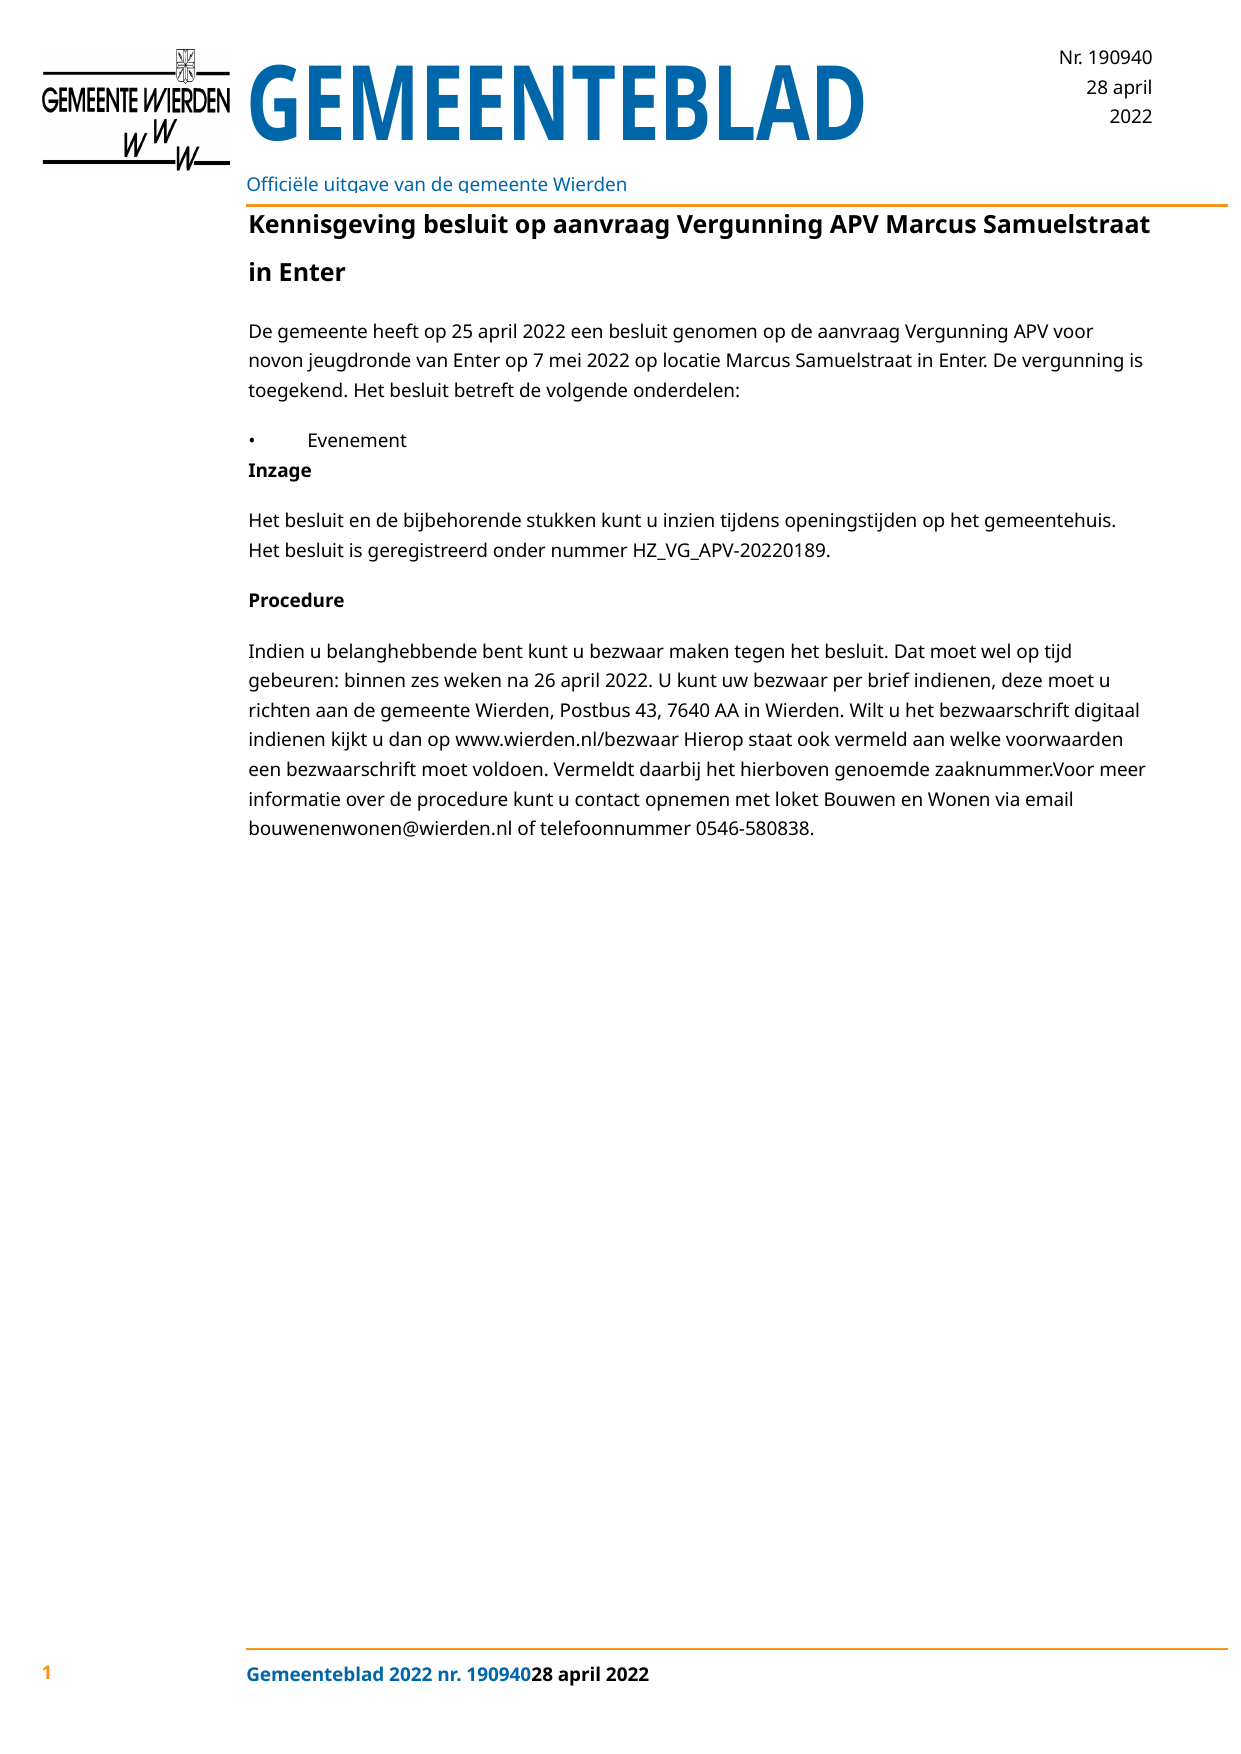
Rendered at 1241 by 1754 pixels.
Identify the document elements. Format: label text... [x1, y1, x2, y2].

text Kennisgeving besluit op aanvraag Vergunning APV Marcus Samuelstraat in Enter [248, 207, 1152, 288]
text Indien u belanghebbende bent kunt u bezwaar maken tegen het besluit. Dat moet wel op tijd gebeuren: binnen zes weken na 26 april 2022. U kunt uw bezwaar per brief indienen, deze moet u richten aan de gemeente Wierden, Postbus 43, 7640 AA in Wierden. Wilt u het bezwaarschrift digitaal indienen kijkt u dan op www.wierden.nl/bezwaar Hierop staat ook vermeld aan welke voorwaarden een bezwaarschrift moet voldoen. Vermeldt daarbij het hierboven genoemde zaaknummer.Voor meer informatie over de procedure kunt u contact opnemen met loket Bouwen en Wonen via email bouwenenwonen@wierden.nl of telefoonnummer 0546-580838. [248, 638, 1152, 841]
text De gemeente heeft op 25 april 2022 een besluit genomen op de aanvraag Vergunning APV voor novon jeugdronde van Enter op 7 mei 2022 op locatie Marcus Samuelstraat in Enter. De vergunning is toegekend. Het besluit betreft de volgende onderdelen: [248, 318, 1152, 403]
list Evenement [248, 427, 1152, 453]
text Procedure [248, 587, 1152, 613]
picture [41, 47, 231, 172]
text Inzage [248, 457, 1152, 483]
text Het besluit en de bijbehorende stukken kunt u inzien tijdens openingstijden op het gemeentehuis. Het besluit is geregistreerd onder nummer HZ_VG_APV-20220189. [248, 507, 1152, 563]
